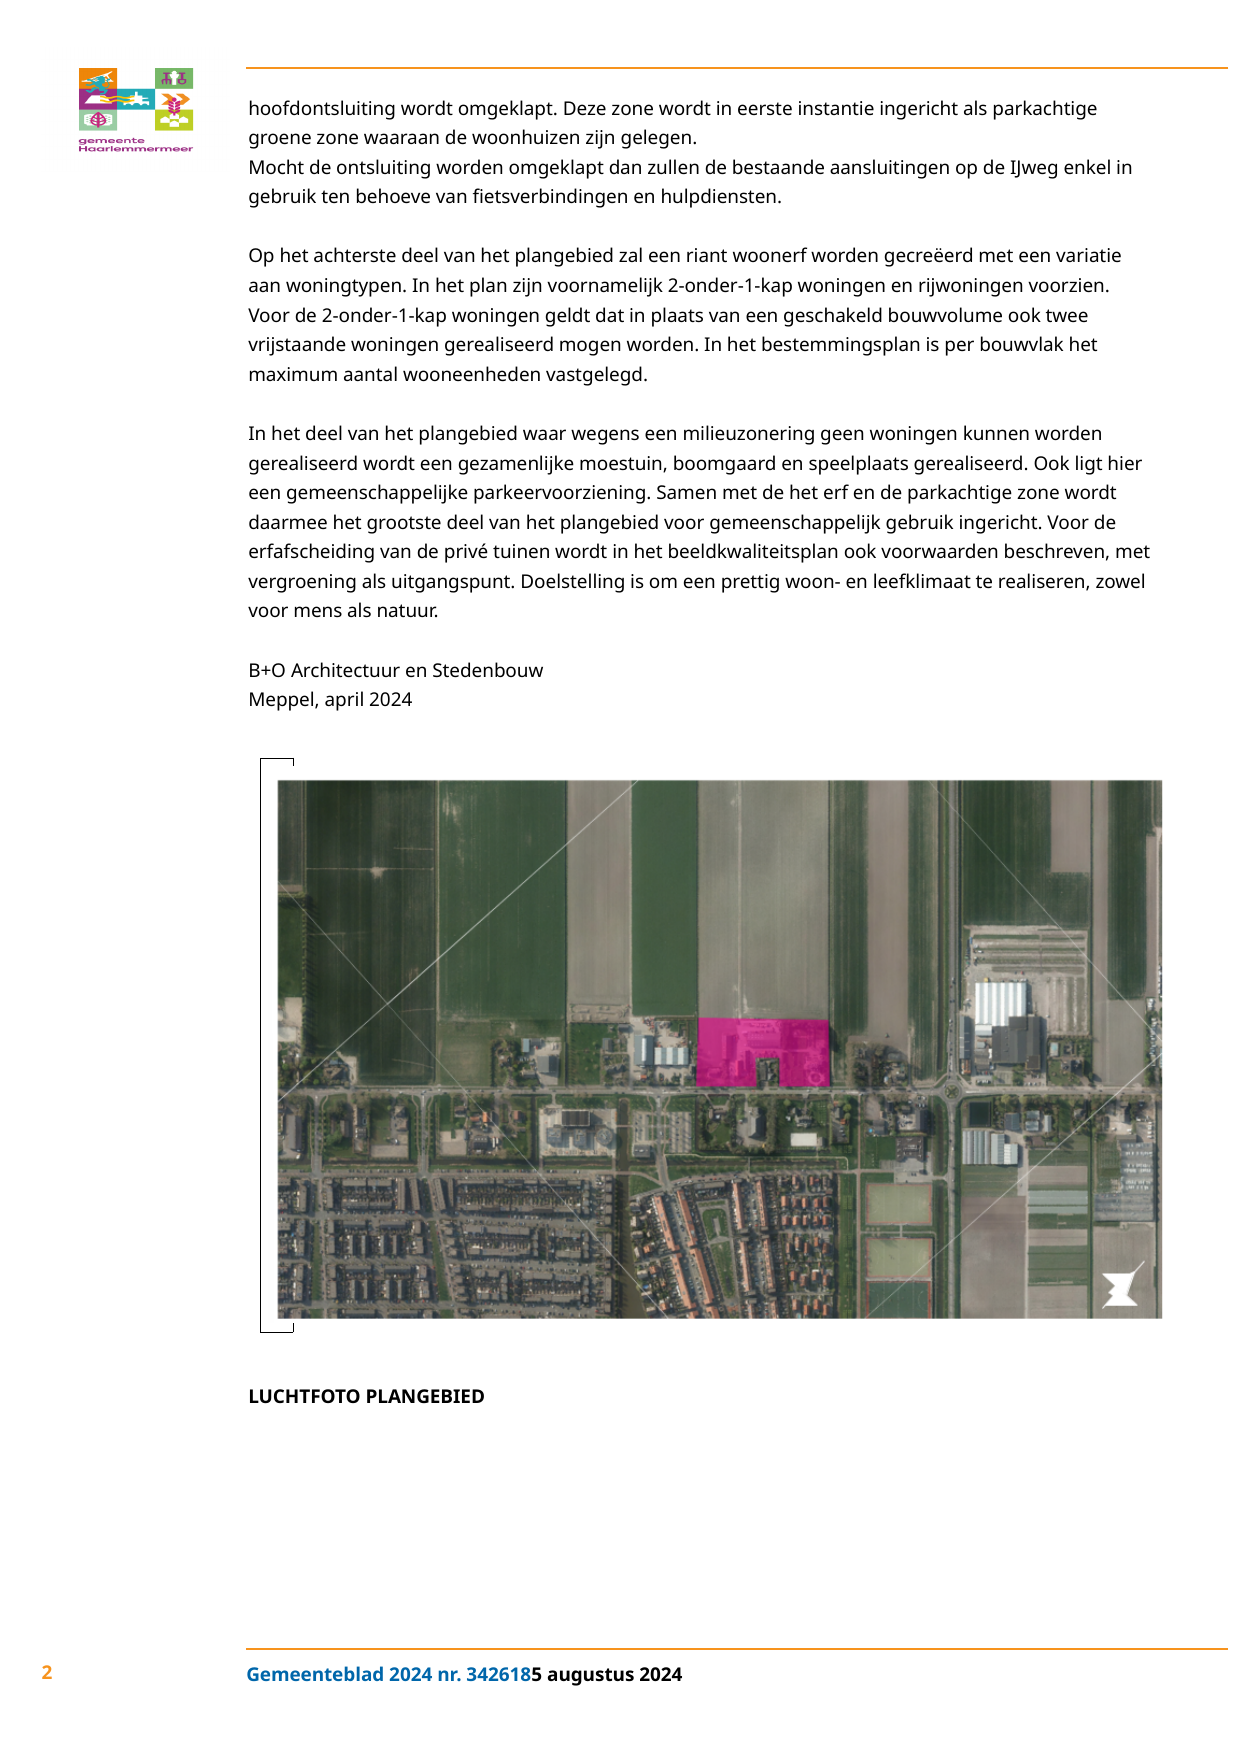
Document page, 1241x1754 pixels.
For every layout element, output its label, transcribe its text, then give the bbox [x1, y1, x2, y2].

picture [41, 47, 231, 172]
text Op het achterste deel van het plangebied zal een riant woonerf worden gecreëerd met een variatie aan woningtypen. In het plan zijn voornamelijk 2-onder-1-kap woningen en rijwoningen voorzien. Voor de 2-onder-1-kap woningen geldt dat in plaats van een geschakeld bouwvolume ook twee vrijstaande woningen gerealiseerd mogen worden. In het bestemmingsplan is per bouwvlak het maximum aantal wooneenheden vastgelegd. [248, 243, 1152, 387]
text B+O Architectuur en Stedenbouw [248, 657, 1152, 683]
text LUCHTFOTO PLANGEBIED [248, 1383, 1152, 1409]
picture [268, 766, 1173, 1323]
text Mocht de ontsluiting worden omgeklapt dan zullen de bestaande aansluitingen op de IJweg enkel in gebruik ten behoeve van fietsverbindingen en hulpdiensten. [248, 154, 1152, 209]
text Meppel, april 2024 [248, 686, 1152, 712]
text In het deel van het plangebied waar wegens een milieuzonering geen woningen kunnen worden gerealiseerd wordt een gezamenlijke moestuin, boomgaard en speelplaats gerealiseerd. Ook ligt hier een gemeenschappelijke parkeervoorziening. Samen met de het erf en de parkachtige zone wordt daarmee het grootste deel van het plangebied voor gemeenschappelijk gebruik ingericht. Voor de erfafscheiding van de privé tuinen wordt in het beeldkwaliteitsplan ook voorwaarden beschreven, met vergroening als uitgangspunt. Doelstelling is om een prettig woon- en leefklimaat te realiseren, zowel voor mens als natuur. [248, 420, 1152, 623]
text hoofdontsluiting wordt omgeklapt. Deze zone wordt in eerste instantie ingericht als parkachtige groene zone waaraan de woonhuizen zijn gelegen. [248, 95, 1152, 150]
